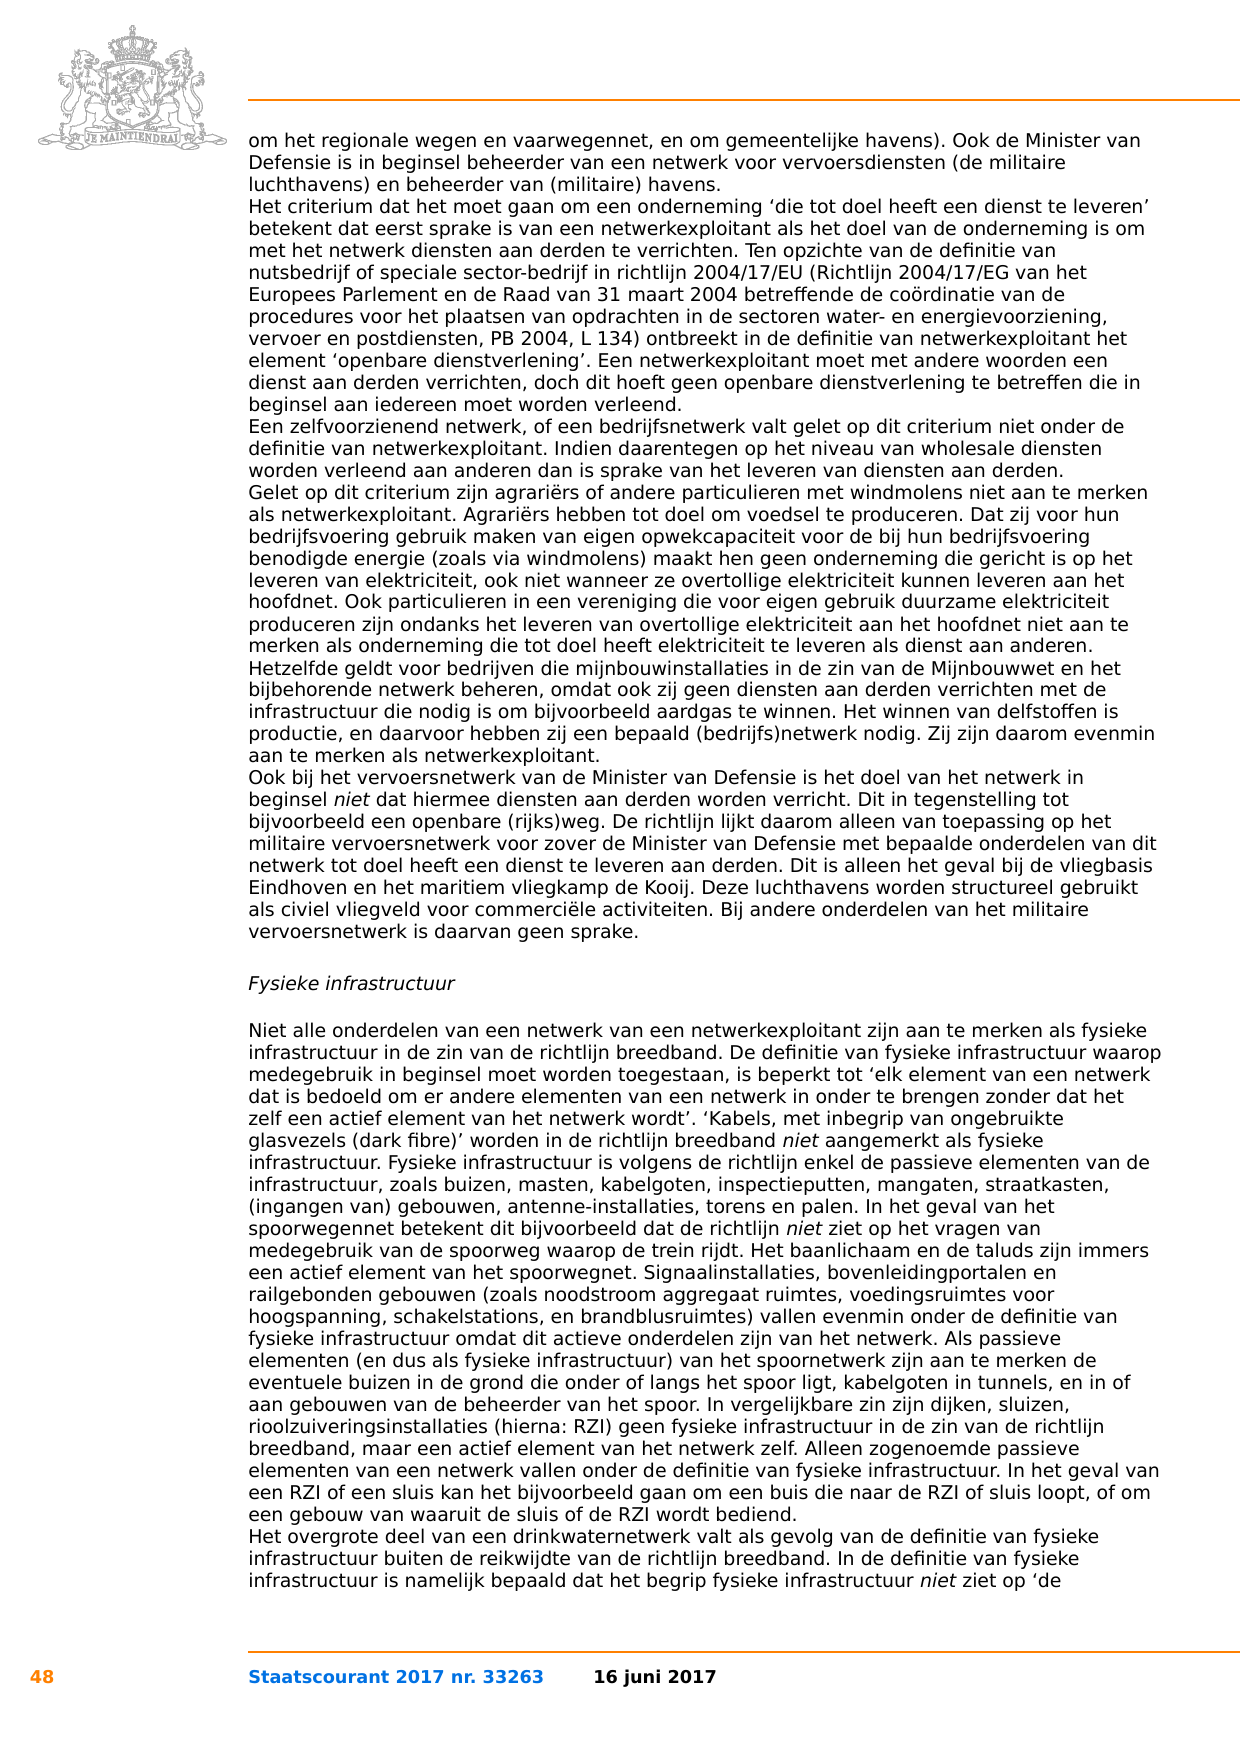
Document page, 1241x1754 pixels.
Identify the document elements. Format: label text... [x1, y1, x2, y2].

picture [38, 25, 227, 150]
text Niet alle onderdelen van een netwerk van een netwerkexploitant zijn aan te merken als fysieke infrastructuur in de zin van de richtlijn breedband. De definitie van fysieke infrastructuur waarop medegebruik in beginsel moet worden toegestaan, is beperkt tot ‘elk element van een netwerk dat is bedoeld om er andere elementen van een netwerk in onder te brengen zonder dat het zelf een actief element van het netwerk wordt’. ‘Kabels, met inbegrip van ongebruikte glasvezels (dark fibre)’ worden in de richtlijn breedband niet aangemerkt als fysieke infrastructuur. Fysieke infrastructuur is volgens de richtlijn enkel de passieve elementen van de infrastructuur, zoals buizen, masten, kabelgoten, inspectieputten, mangaten, straatkasten, (ingangen van) gebouwen, antenne-installaties, torens en palen. In het geval van het spoorwegennet betekent dit bijvoorbeeld dat de richtlijn niet ziet op het vragen van medegebruik van de spoorweg waarop de trein rijdt. Het baanlichaam en de taluds zijn immers een actief element van het spoorwegnet. Signaalinstallaties, bovenleidingportalen en railgebonden gebouwen (zoals noodstroom aggregaat ruimtes, voedingsruimtes voor hoogspanning, schakelstations, en brandblusruimtes) vallen evenmin onder de definitie van fysieke infrastructuur omdat dit actieve onderdelen zijn van het netwerk. Als passieve elementen (en dus als fysieke infrastructuur) van het spoornetwerk zijn aan te merken de eventuele buizen in de grond die onder of langs het spoor ligt, kabelgoten in tunnels, en in of aan gebouwen van de beheerder van het spoor. In vergelijkbare zin zijn dijken, sluizen, rioolzuiveringsinstallaties (hierna: RZI) geen fysieke infrastructuur in de zin van de richtlijn breedband, maar een actief element van het netwerk zelf. Alleen zogenoemde passieve elementen van een netwerk vallen onder de definitie van fysieke infrastructuur. In het geval van een RZI of een sluis kan het bijvoorbeeld gaan om een buis die naar de RZI of sluis loopt, of om een gebouw van waaruit de sluis of de RZI wordt bediend. [248, 1020, 1163, 1526]
text om het regionale wegen en vaarwegennet, en om gemeentelijke havens). Ook de Minister van Defensie is in beginsel beheerder van een netwerk voor vervoersdiensten (de militaire luchthavens) en beheerder van (militaire) havens. [248, 130, 1163, 196]
text Gelet op dit criterium zijn agrariërs of andere particulieren met windmolens niet aan te merken als netwerkexploitant. Agrariërs hebben tot doel om voedsel te produceren. Dat zij voor hun bedrijfsvoering gebruik maken van eigen opwekcapaciteit voor de bij hun bedrijfsvoering benodigde energie (zoals via windmolens) maakt hen geen onderneming die gericht is op het leveren van elektriciteit, ook niet wanneer ze overtollige elektriciteit kunnen leveren aan het hoofdnet. Ook particulieren in een vereniging die voor eigen gebruik duurzame elektriciteit produceren zijn ondanks het leveren van overtollige elektriciteit aan het hoofdnet niet aan te merken als onderneming die tot doel heeft elektriciteit te leveren als dienst aan anderen. Hetzelfde geldt voor bedrijven die mijnbouwinstallaties in de zin van de Mijnbouwwet en het bijbehorende netwerk beheren, omdat ook zij geen diensten aan derden verrichten met de infrastructuur die nodig is om bijvoorbeeld aardgas te winnen. Het winnen van delfstoffen is productie, en daarvoor hebben zij een bepaald (bedrijfs)netwerk nodig. Zij zijn daarom evenmin aan te merken als netwerkexploitant. [248, 482, 1163, 767]
subtitle Fysieke infrastructuur [248, 973, 1163, 995]
text Het overgrote deel van een drinkwaternetwerk valt als gevolg van de definitie van fysieke infrastructuur buiten de reikwijdte van de richtlijn breedband. In de definitie van fysieke infrastructuur is namelijk bepaald dat het begrip fysieke infrastructuur niet ziet op ‘de [248, 1526, 1163, 1592]
text Ook bij het vervoersnetwerk van de Minister van Defensie is het doel van het netwerk in beginsel niet dat hiermee diensten aan derden worden verricht. Dit in tegenstelling tot bijvoorbeeld een openbare (rijks)weg. De richtlijn lijkt daarom alleen van toepassing op het militaire vervoersnetwerk voor zover de Minister van Defensie met bepaalde onderdelen van dit netwerk tot doel heeft een dienst te leveren aan derden. Dit is alleen het geval bij de vliegbasis Eindhoven en het maritiem vliegkamp de Kooij. Deze luchthavens worden structureel gebruikt als civiel vliegveld voor commerciële activiteiten. Bij andere onderdelen van het militaire vervoersnetwerk is daarvan geen sprake. [248, 767, 1163, 943]
text Het criterium dat het moet gaan om een onderneming ‘die tot doel heeft een dienst te leveren’ betekent dat eerst sprake is van een netwerkexploitant als het doel van de onderneming is om met het netwerk diensten aan derden te verrichten. Ten opzichte van de definitie van nutsbedrijf of speciale sector-bedrijf in richtlijn 2004/17/EU (Richtlijn 2004/17/EG van het Europees Parlement en de Raad van 31 maart 2004 betreffende de coördinatie van de procedures voor het plaatsen van opdrachten in de sectoren water- en energievoorziening, vervoer en postdiensten, PB 2004, L 134) ontbreekt in de definitie van netwerkexploitant het element ‘openbare dienstverlening’. Een netwerkexploitant moet met andere woorden een dienst aan derden verrichten, doch dit hoeft geen openbare dienstverlening te betreffen die in beginsel aan iedereen moet worden verleend. [248, 196, 1163, 416]
text Een zelfvoorzienend netwerk, of een bedrijfsnetwerk valt gelet op dit criterium niet onder de definitie van netwerkexploitant. Indien daarentegen op het niveau van wholesale diensten worden verleend aan anderen dan is sprake van het leveren van diensten aan derden. [248, 416, 1163, 482]
